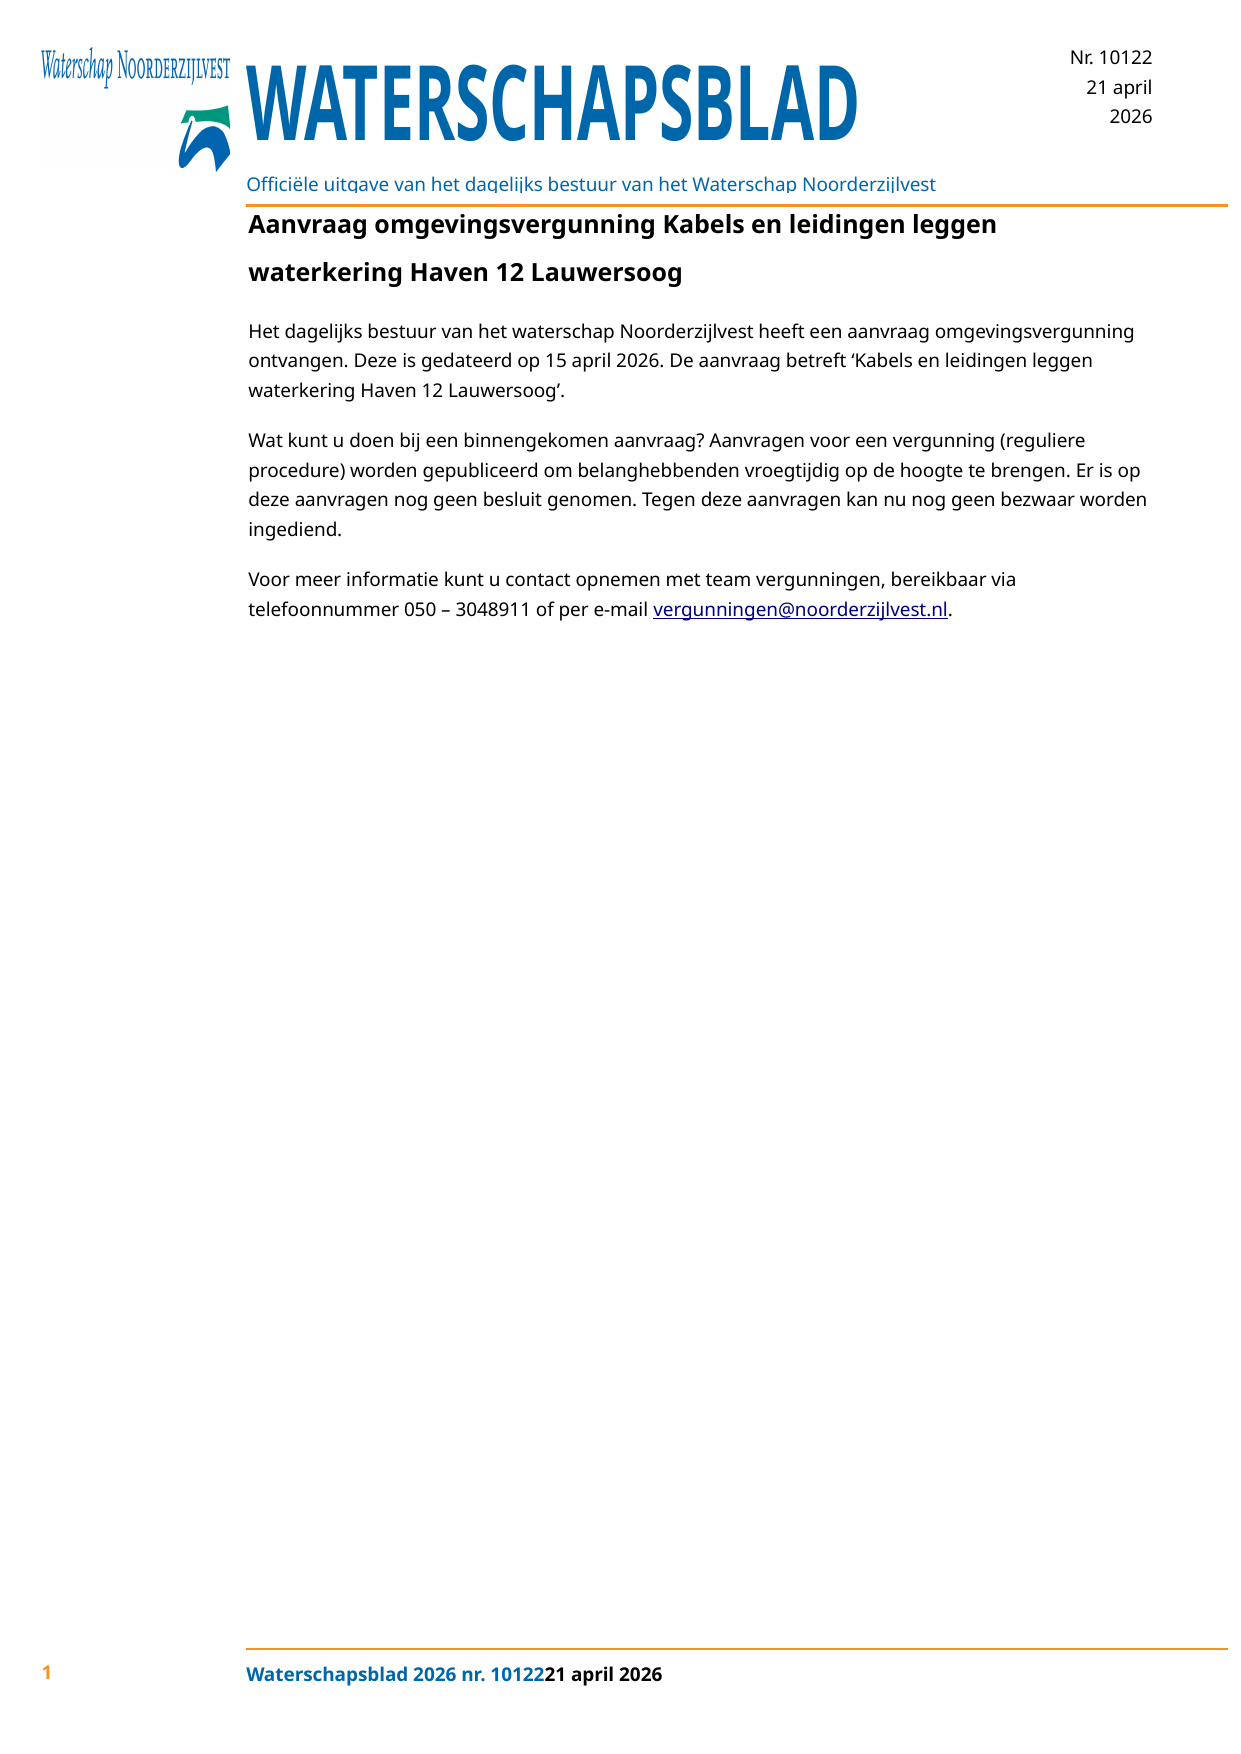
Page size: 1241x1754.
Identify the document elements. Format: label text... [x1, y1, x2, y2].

text Wat kunt u doen bij een binnengekomen aanvraag? Aanvragen voor een vergunning (reguliere procedure) worden gepubliceerd om belanghebbenden vroegtijdig op de hoogte te brengen. Er is op deze aanvragen nog geen besluit genomen. Tegen deze aanvragen kan nu nog geen bezwaar worden ingediend. [248, 427, 1152, 542]
text Voor meer informatie kunt u contact opnemen met team vergunningen, bereikbaar via telefoonnummer 050 – 3048911 of per e-mail vergunningen@noorderzijlvest.nl. [248, 567, 1152, 622]
text Aanvraag omgevingsvergunning Kabels en leidingen leggen waterkering Haven 12 Lauwersoog [248, 207, 1152, 288]
picture [41, 47, 231, 172]
text Het dagelijks bestuur van het waterschap Noorderzijlvest heeft een aanvraag omgevingsvergunning ontvangen. Deze is gedateerd op 15 april 2026. De aanvraag betreft ‘Kabels en leidingen leggen waterkering Haven 12 Lauwersoog’. [248, 318, 1152, 403]
